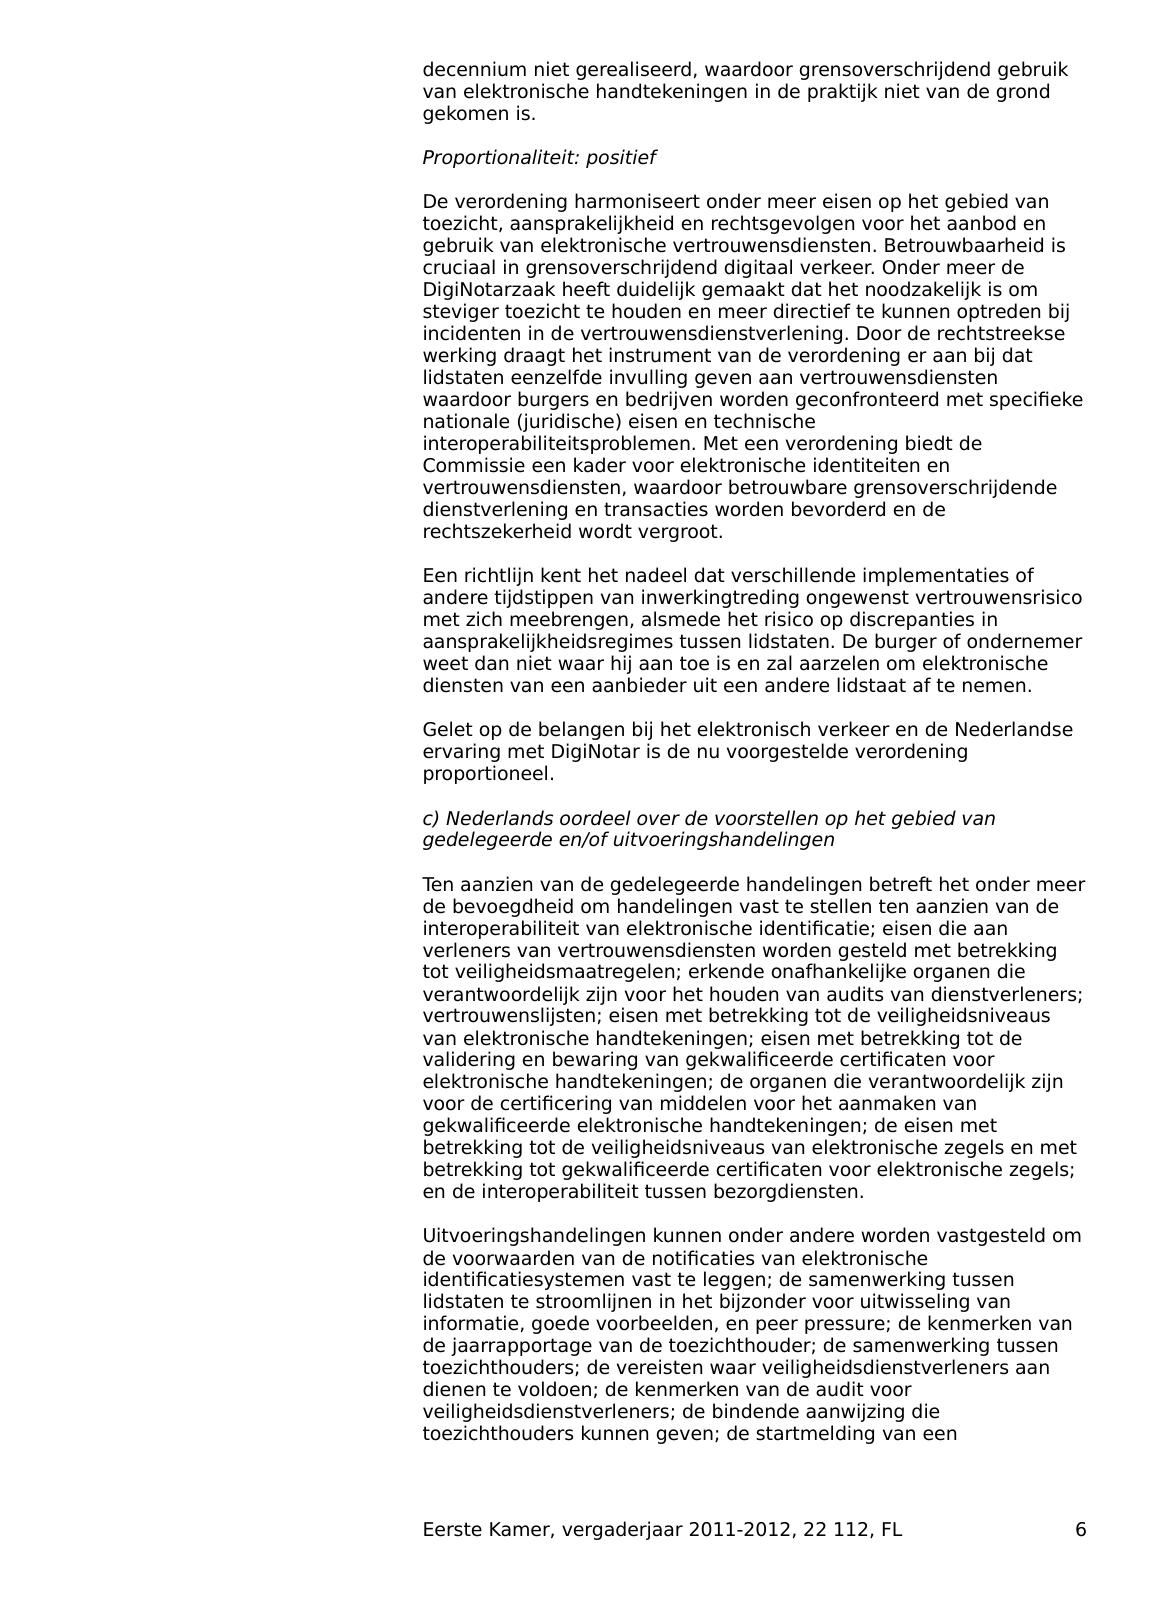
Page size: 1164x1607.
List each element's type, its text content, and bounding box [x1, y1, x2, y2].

text decennium niet gerealiseerd, waardoor grensoverschrijdend gebruik van elektronische handtekeningen in de praktijk niet van de grond gekomen is. [422, 59, 1087, 125]
text Ten aanzien van de gedelegeerde handelingen betreft het onder meer de bevoegdheid om handelingen vast te stellen ten aanzien van de interoperabiliteit van elektronische identificatie; eisen die aan verleners van vertrouwensdiensten worden gesteld met betrekking tot veiligheidsmaatregelen; erkende onafhankelijke organen die verantwoordelijk zijn voor het houden van audits van dienstverleners; vertrouwenslijsten; eisen met betrekking tot de veiligheidsniveaus van elektronische handtekeningen; eisen met betrekking tot de validering en bewaring van gekwalificeerde certificaten voor elektronische handtekeningen; de organen die verantwoordelijk zijn voor de certificering van middelen voor het aanmaken van gekwalificeerde elektronische handtekeningen; de eisen met betrekking tot de veiligheidsniveaus van elektronische zegels en met betrekking tot gekwalificeerde certificaten voor elektronische zegels; en de interoperabiliteit tussen bezorgdiensten. [422, 873, 1087, 1203]
subtitle c) Nederlands oordeel over de voorstellen op het gebied van gedelegeerde en/of uitvoeringshandelingen [422, 807, 1087, 851]
text De verordening harmoniseert onder meer eisen op het gebied van toezicht, aansprakelijkheid en rechtsgevolgen voor het aanbod en gebruik van elektronische vertrouwensdiensten. Betrouwbaarheid is cruciaal in grensoverschrijdend digitaal verkeer. Onder meer de DigiNotarzaak heeft duidelijk gemaakt dat het noodzakelijk is om steviger toezicht te houden en meer directief te kunnen optreden bij incidenten in de vertrouwensdienstverlening. Door de rechtstreekse werking draagt het instrument van de verordening er aan bij dat lidstaten eenzelfde invulling geven aan vertrouwensdiensten waardoor burgers en bedrijven worden geconfronteerd met specifieke nationale (juridische) eisen en technische interoperabiliteitsproblemen. Met een verordening biedt de Commissie een kader voor elektronische identiteiten en vertrouwensdiensten, waardoor betrouwbare grensoverschrijdende dienstverlening en transacties worden bevorderd en de rechtszekerheid wordt vergroot. [422, 191, 1087, 543]
text Gelet op de belangen bij het elektronisch verkeer en de Nederlandse ervaring met DigiNotar is de nu voorgestelde verordening proportioneel. [422, 719, 1087, 785]
text Een richtlijn kent het nadeel dat verschillende implementaties of andere tijdstippen van inwerkingtreding ongewenst vertrouwensrisico met zich meebrengen, alsmede het risico op discrepanties in aansprakelijkheidsregimes tussen lidstaten. De burger of ondernemer weet dan niet waar hij aan toe is en zal aarzelen om elektronische diensten van een aanbieder uit een andere lidstaat af te nemen. [422, 565, 1087, 697]
text Uitvoeringshandelingen kunnen onder andere worden vastgesteld om de voorwaarden van de notificaties van elektronische identificatiesystemen vast te leggen; de samenwerking tussen lidstaten te stroomlijnen in het bijzonder voor uitwisseling van informatie, goede voorbeelden, en peer pressure; de kenmerken van de jaarrapportage van de toezichthouder; de samenwerking tussen toezichthouders; de vereisten waar veiligheidsdienstverleners aan dienen te voldoen; de kenmerken van de audit voor veiligheidsdienstverleners; de bindende aanwijzing die toezichthouders kunnen geven; de startmelding van een [422, 1225, 1087, 1445]
subtitle Proportionaliteit: positief [422, 147, 1087, 169]
